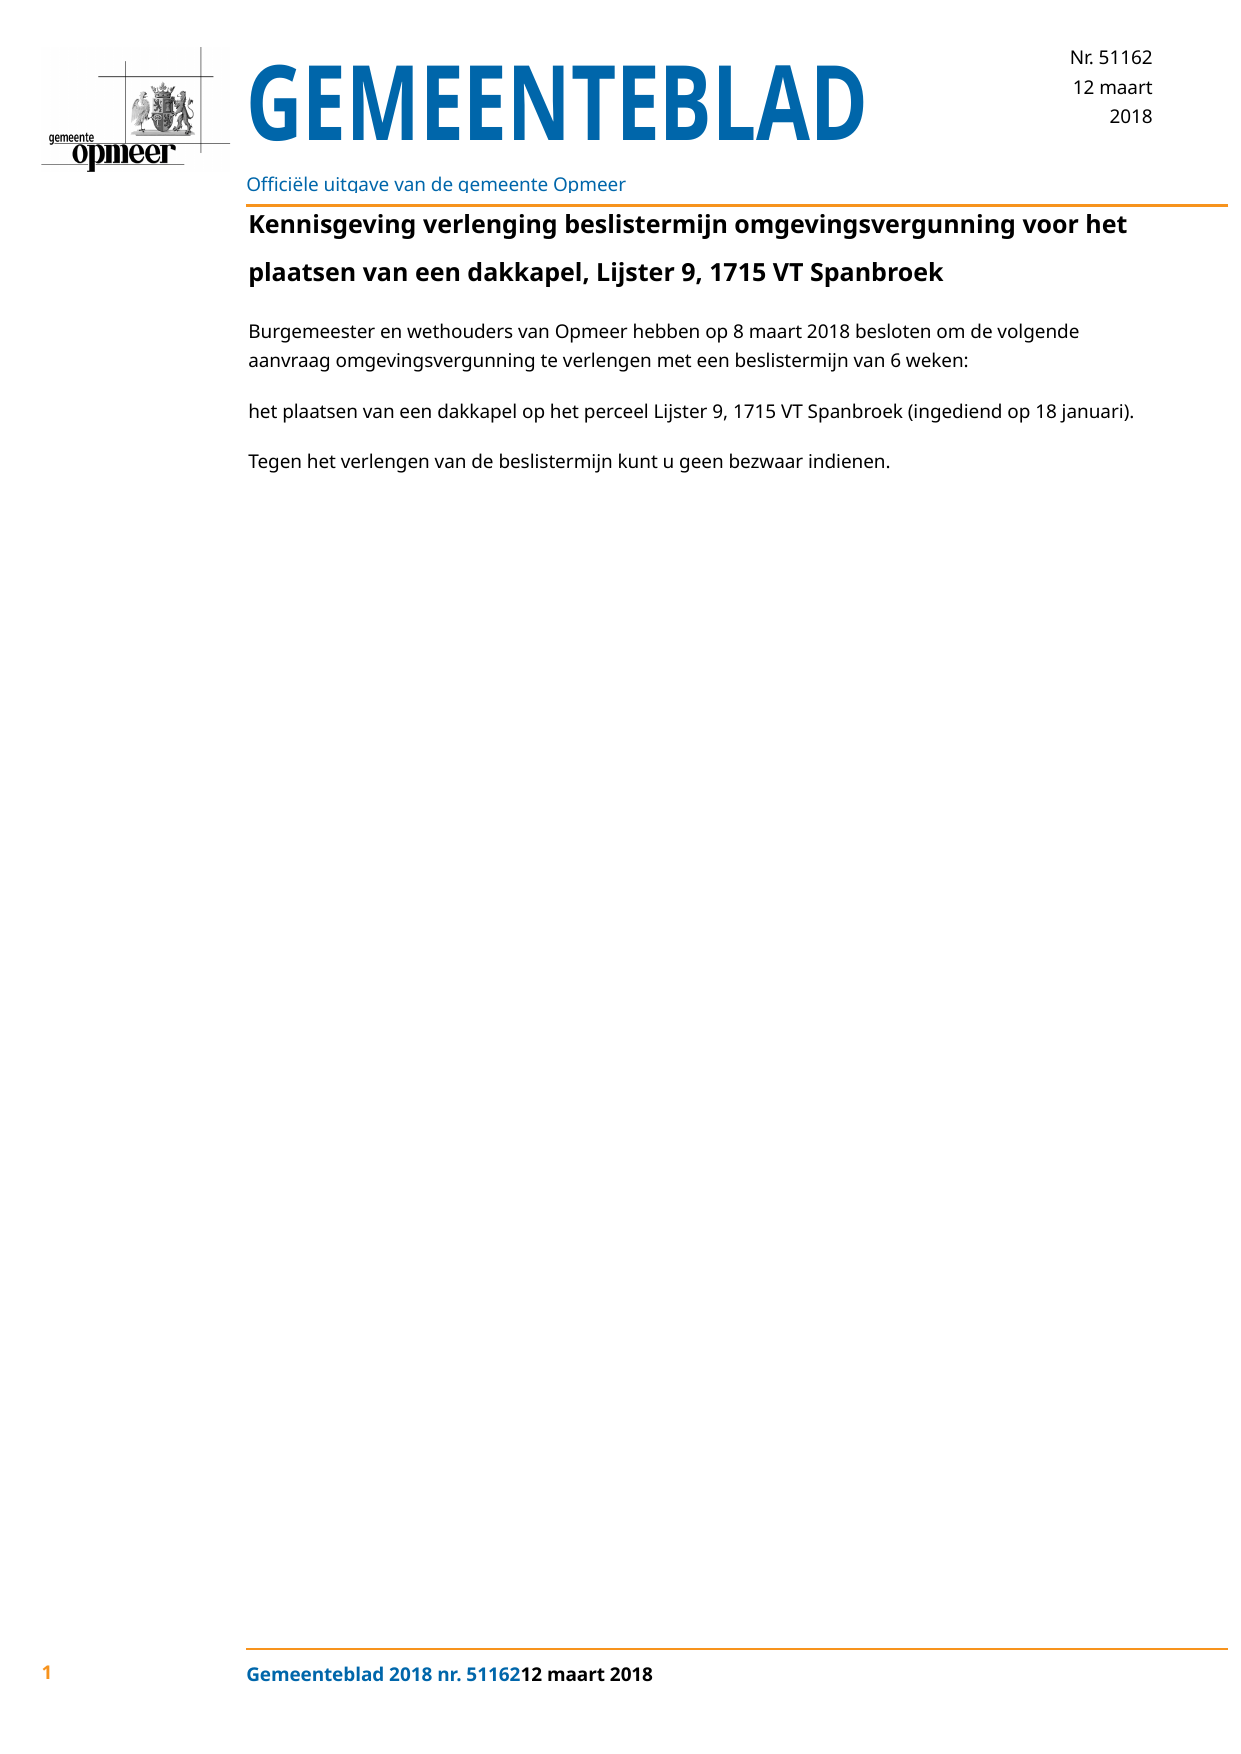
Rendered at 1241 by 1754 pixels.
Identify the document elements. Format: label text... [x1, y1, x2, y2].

text Kennisgeving verlenging beslistermijn omgevingsvergunning voor het plaatsen van een dakkapel, Lijster 9, 1715 VT Spanbroek [248, 207, 1152, 288]
text het plaatsen van een dakkapel op het perceel Lijster 9, 1715 VT Spanbroek (ingediend op 18 januari). [248, 398, 1152, 424]
picture [41, 47, 231, 172]
text Tegen het verlengen van de beslistermijn kunt u geen bezwaar indienen. [248, 448, 1152, 474]
text Burgemeester en wethouders van Opmeer hebben op 8 maart 2018 besloten om de volgende aanvraag omgevingsvergunning te verlengen met een beslistermijn van 6 weken: [248, 318, 1152, 373]
